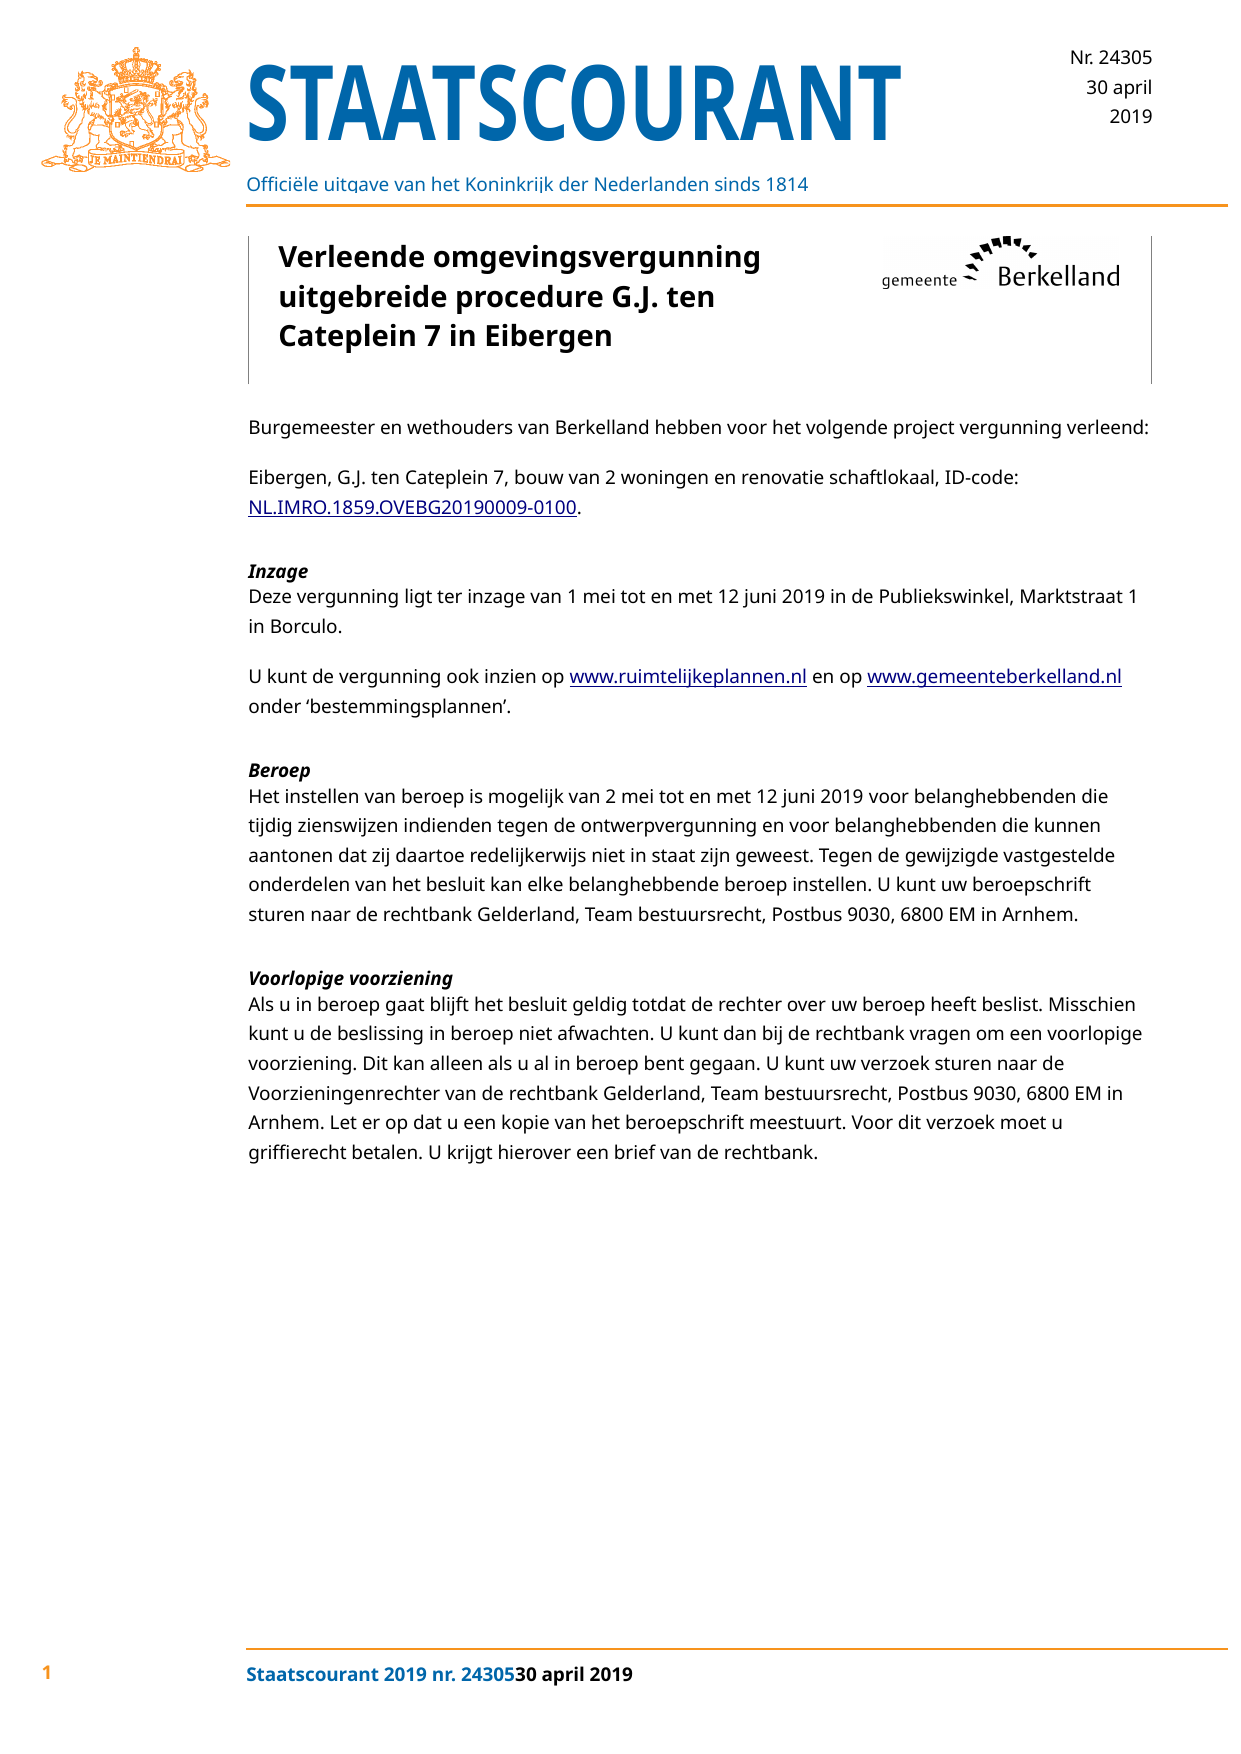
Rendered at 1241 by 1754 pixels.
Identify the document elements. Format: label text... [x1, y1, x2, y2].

text Voorlopige voorziening [248, 965, 1152, 991]
picture [41, 47, 231, 172]
text Deze vergunning ligt ter inzage van 1 mei tot en met 12 juni 2019 in de Publiekswinkel, Marktstraat 1 in Borculo. [248, 584, 1152, 639]
text Als u in beroep gaat blijft het besluit geldig totdat de rechter over uw beroep heeft beslist. Misschien kunt u de beslissing in beroep niet afwachten. U kunt dan bij de rechtbank vragen om een voorlopige voorziening. Dit kan alleen als u al in beroep bent gegaan. U kunt uw verzoek sturen naar de Voorzieningenrechter van de rechtbank Gelderland, Team bestuursrecht, Postbus 9030, 6800 EM in Arnhem. Let er op dat u een kopie van het beroepschrift meestuurt. Voor dit verzoek moet u griffierecht betalen. U krijgt hierover een brief van de rechtbank. [248, 991, 1152, 1164]
text Burgemeester en wethouders van Berkelland hebben voor het volgende project vergunning verleend: [248, 414, 1152, 440]
text U kunt de vergunning ook inzien op www.ruimtelijkeplannen.nl en op www.gemeenteberkelland.nl onder ‘bestemmingsplannen’. [248, 664, 1152, 719]
table_header [850, 236, 1151, 384]
table_header Verleende omgevingsvergunning uitgebreide procedure G.J. ten Cateplein 7 in Eibergen [249, 236, 850, 384]
text Het instellen van beroep is mogelijk van 2 mei tot en met 12 juni 2019 voor belanghebbenden die tijdig zienswijzen indienden tegen de ontwerpvergunning en voor belanghebbenden die kunnen aantonen dat zij daartoe redelijkerwijs niet in staat zijn geweest. Tegen de gewijzigde vastgestelde onderdelen van het besluit kan elke belanghebbende beroep instellen. U kunt uw beroepschrift sturen naar de rechtbank Gelderland, Team bestuursrecht, Postbus 9030, 6800 EM in Arnhem. [248, 783, 1152, 927]
text Inzage [248, 558, 1152, 584]
text Eibergen, G.J. ten Cateplein 7, bouw van 2 woningen en renovatie schaftlokaal, ID-code: NL.IMRO.1859.OVEBG20190009-0100. [248, 464, 1152, 520]
picture [882, 236, 1119, 289]
text Beroep [248, 757, 1152, 783]
